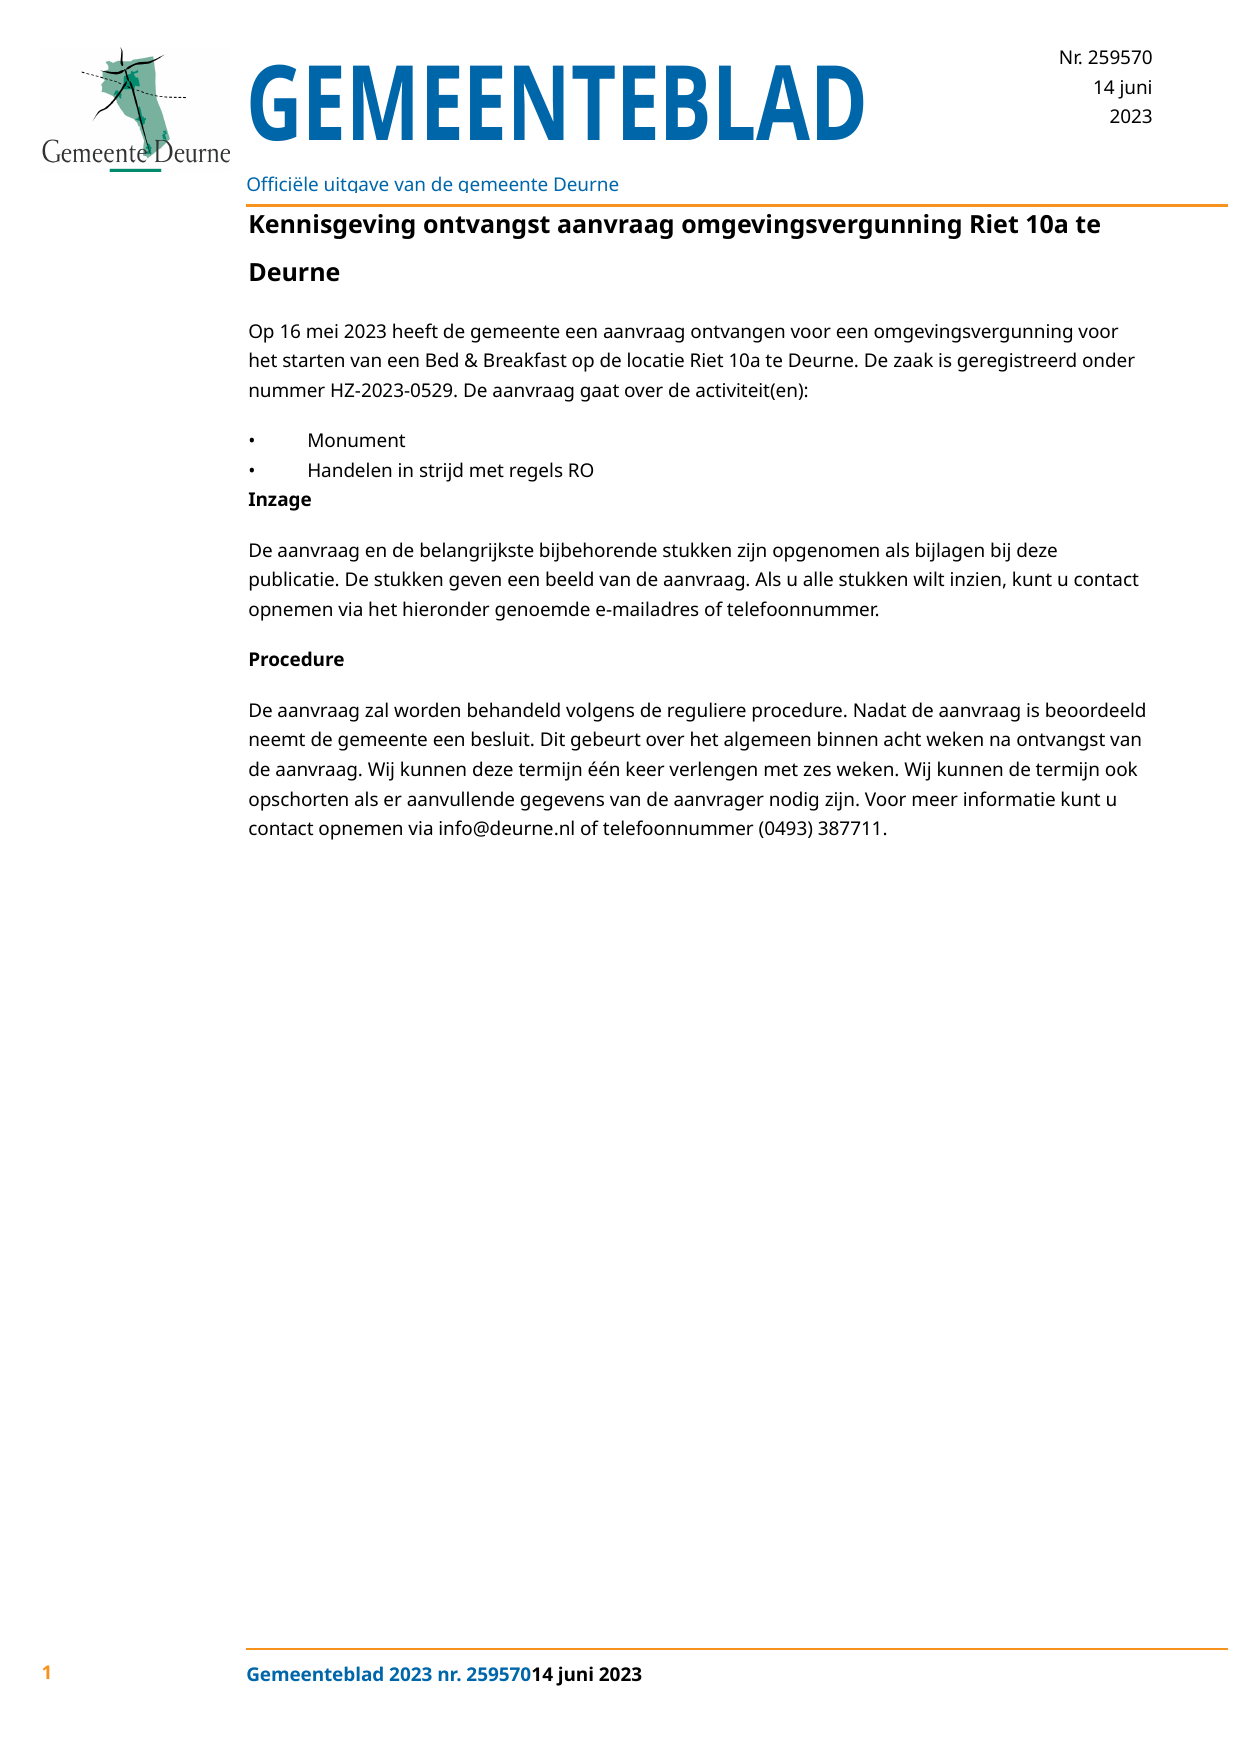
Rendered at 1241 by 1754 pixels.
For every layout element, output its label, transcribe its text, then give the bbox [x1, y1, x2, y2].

text Op 16 mei 2023 heeft de gemeente een aanvraag ontvangen voor een omgevingsvergunning voor het starten van een Bed & Breakfast op de locatie Riet 10a te Deurne. De zaak is geregistreerd onder nummer HZ-2023-0529. De aanvraag gaat over de activiteit(en): [248, 318, 1152, 403]
text Kennisgeving ontvangst aanvraag omgevingsvergunning Riet 10a te Deurne [248, 207, 1152, 288]
text De aanvraag zal worden behandeld volgens de reguliere procedure. Nadat de aanvraag is beoordeeld neemt de gemeente een besluit. Dit gebeurt over het algemeen binnen acht weken na ontvangst van de aanvraag. Wij kunnen deze termijn één keer verlengen met zes weken. Wij kunnen de termijn ook opschorten als er aanvullende gegevens van de aanvrager nodig zijn. Voor meer informatie kunt u contact opnemen via info@deurne.nl of telefoonnummer (0493) 387711. [248, 697, 1152, 841]
text De aanvraag en de belangrijkste bijbehorende stukken zijn opgenomen als bijlagen bij deze publicatie. De stukken geven een beeld van de aanvraag. Als u alle stukken wilt inzien, kunt u contact opnemen via het hieronder genoemde e-mailadres of telefoonnummer. [248, 537, 1152, 622]
list Handelen in strijd met regels RO [248, 457, 1152, 483]
list Monument [248, 427, 1152, 453]
text Procedure [248, 647, 1152, 672]
picture [41, 47, 231, 172]
text Inzage [248, 487, 1152, 512]
